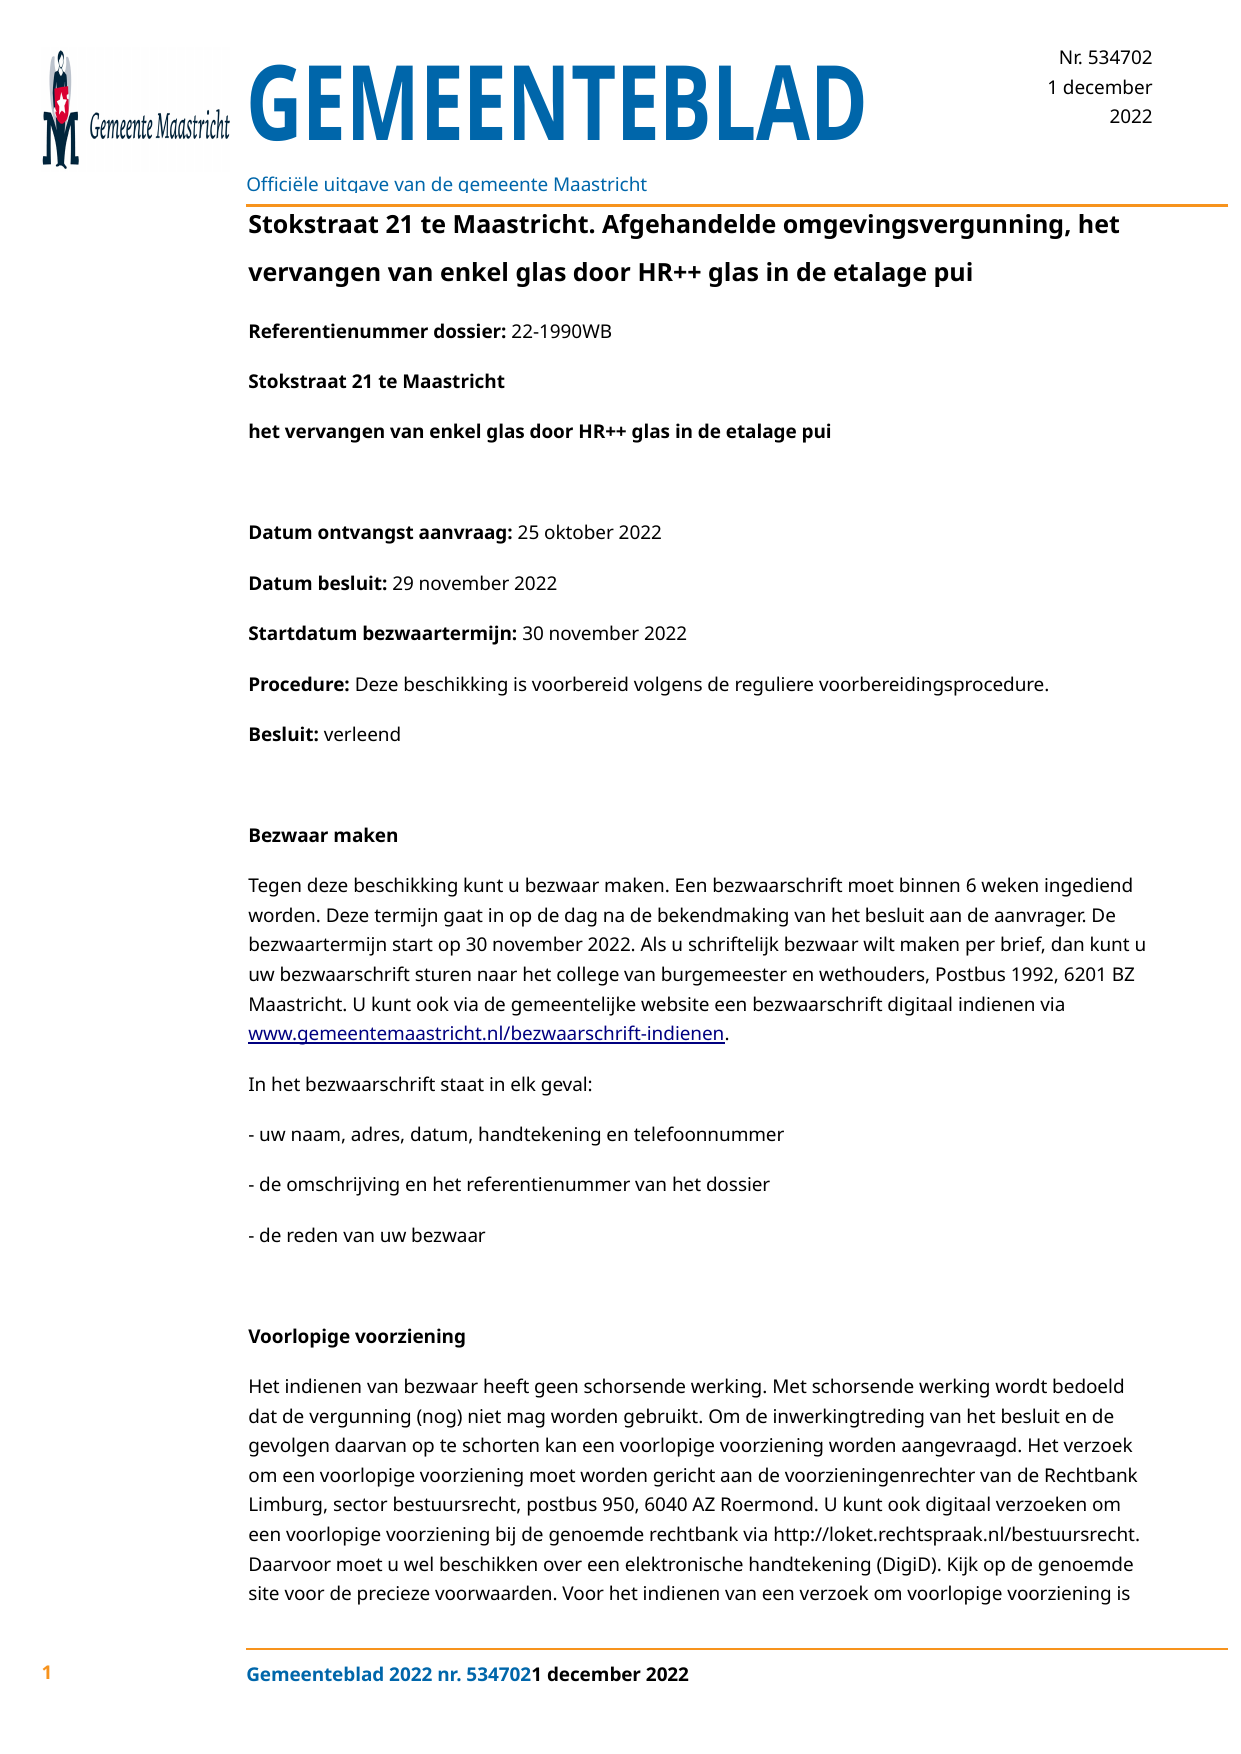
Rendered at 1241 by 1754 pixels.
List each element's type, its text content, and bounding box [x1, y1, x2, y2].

text Referentienummer dossier: 22-1990WB [248, 318, 1152, 344]
text - de omschrijving en het referentienummer van het dossier [248, 1172, 1152, 1197]
text Datum ontvangst aanvraag: 25 oktober 2022 [248, 519, 1152, 545]
text het vervangen van enkel glas door HR++ glas in de etalage pui [248, 419, 1152, 444]
text Procedure: Deze beschikking is voorbereid volgens de reguliere voorbereidingsprocedure. [248, 671, 1152, 697]
text Het indienen van bezwaar heeft geen schorsende werking. Met schorsende werking wordt bedoeld dat de vergunning (nog) niet mag worden gebruikt. Om de inwerkingtreding van het besluit en de gevolgen daarvan op te schorten kan een voorlopige voorziening worden aangevraagd. Het verzoek om een voorlopige voorziening moet worden gericht aan de voorzieningenrechter van de Rechtbank Limburg, sector bestuursrecht, postbus 950, 6040 AZ Roermond. U kunt ook digitaal verzoeken om een voorlopige voorziening bij de genoemde rechtbank via http://loket.rechtspraak.nl/bestuursrecht. Daarvoor moet u wel beschikken over een elektronische handtekening (DigiD). Kijk op de genoemde site voor de precieze voorwaarden. Voor het indienen van een verzoek om voorlopige voorziening is [248, 1373, 1152, 1606]
picture [41, 47, 231, 172]
text Datum besluit: 29 november 2022 [248, 570, 1152, 596]
text In het bezwaarschrift staat in elk geval: [248, 1071, 1152, 1097]
text Besluit: verleend [248, 721, 1152, 747]
text - uw naam, adres, datum, handtekening en telefoonnummer [248, 1121, 1152, 1147]
text Stokstraat 21 te Maastricht [248, 368, 1152, 394]
text Startdatum bezwaartermijn: 30 november 2022 [248, 620, 1152, 646]
text Tegen deze beschikking kunt u bezwaar maken. Een bezwaarschrift moet binnen 6 weken ingediend worden. Deze termijn gaat in op de dag na de bekendmaking van het besluit aan de aanvrager. De bezwaartermijn start op 30 november 2022. Als u schriftelijk bezwaar wilt maken per brief, dan kunt u uw bezwaarschrift sturen naar het college van burgemeester en wethouders, Postbus 1992, 6201 BZ Maastricht. U kunt ook via de gemeentelijke website een bezwaarschrift digitaal indienen via www.gemeentemaastricht.nl/bezwaarschrift-indienen. [248, 872, 1152, 1046]
text - de reden van uw bezwaar [248, 1222, 1152, 1248]
text Stokstraat 21 te Maastricht. Afgehandelde omgevingsvergunning, het vervangen van enkel glas door HR++ glas in de etalage pui [248, 207, 1152, 288]
text Voorlopige voorziening [248, 1323, 1152, 1349]
text Bezwaar maken [248, 822, 1152, 848]
